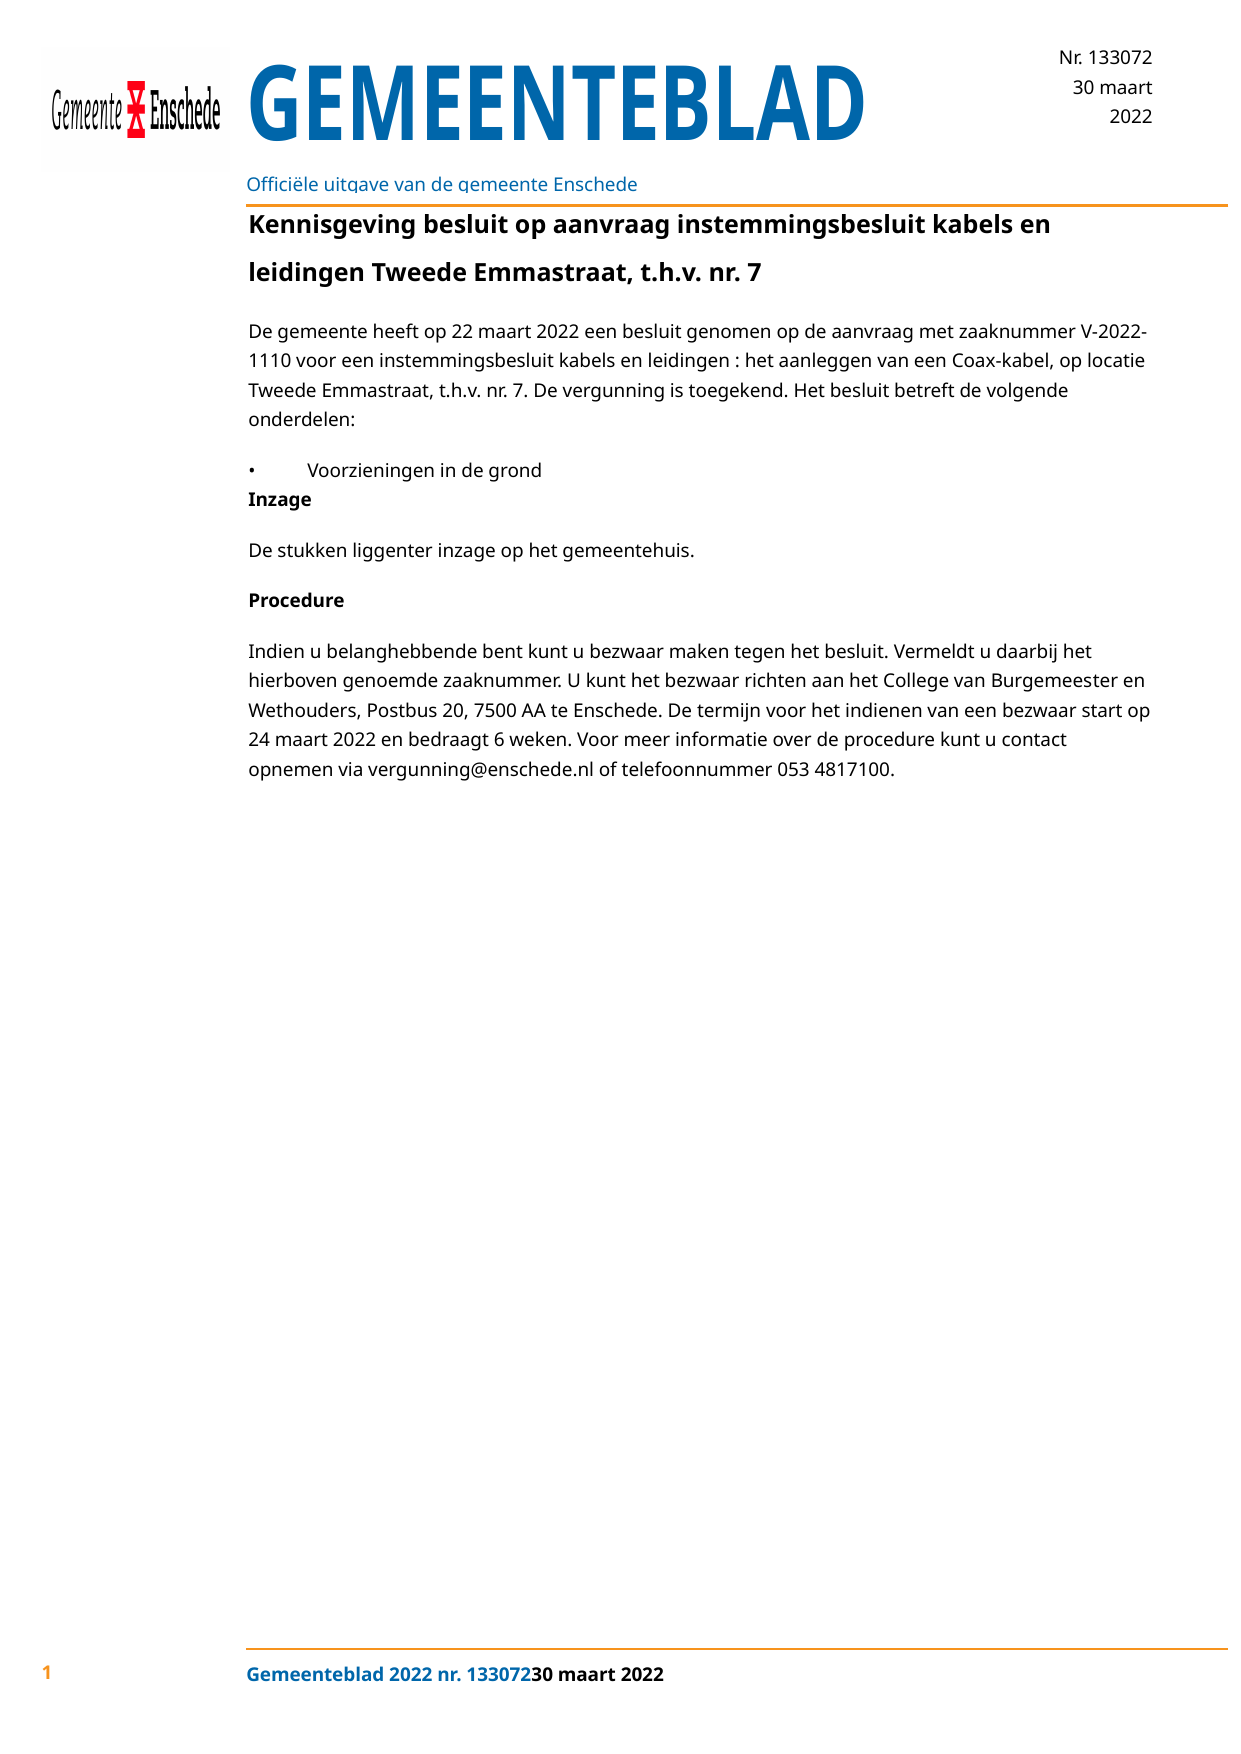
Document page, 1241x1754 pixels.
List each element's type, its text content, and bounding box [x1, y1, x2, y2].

text Procedure [248, 587, 1152, 613]
text Kennisgeving besluit op aanvraag instemmingsbesluit kabels en leidingen Tweede Emmastraat, t.h.v. nr. 7 [248, 207, 1152, 288]
text Indien u belanghebbende bent kunt u bezwaar maken tegen het besluit. Vermeldt u daarbij het hierboven genoemde zaaknummer. U kunt het bezwaar richten aan het College van Burgemees­ter en Wethouders, Postbus 20, 7500 AA te Enschede. De termijn voor het indienen van een bezwaar start op 24 maart 2022 en bedraagt 6 weken. Voor meer informatie over de procedure kunt u contact opnemen via vergunning@enschede.nl of telefoonnummer 053 4817100. [248, 638, 1152, 782]
picture [41, 47, 231, 172]
text De stukken liggenter inzage op het gemeentehuis. [248, 537, 1152, 563]
list Voorzieningen in de grond [248, 457, 1152, 483]
text De gemeente heeft op 22 maart 2022 een besluit genomen op de aanvraag met zaaknummer V-2022-1110 voor een instemmingsbesluit kabels en leidingen : het aanleggen van een Coax-kabel, op locatie Tweede Emmastraat, t.h.v. nr. 7. De vergunning is toegekend. Het besluit betreft de volgende onderdelen: [248, 318, 1152, 432]
text Inzage [248, 487, 1152, 512]
